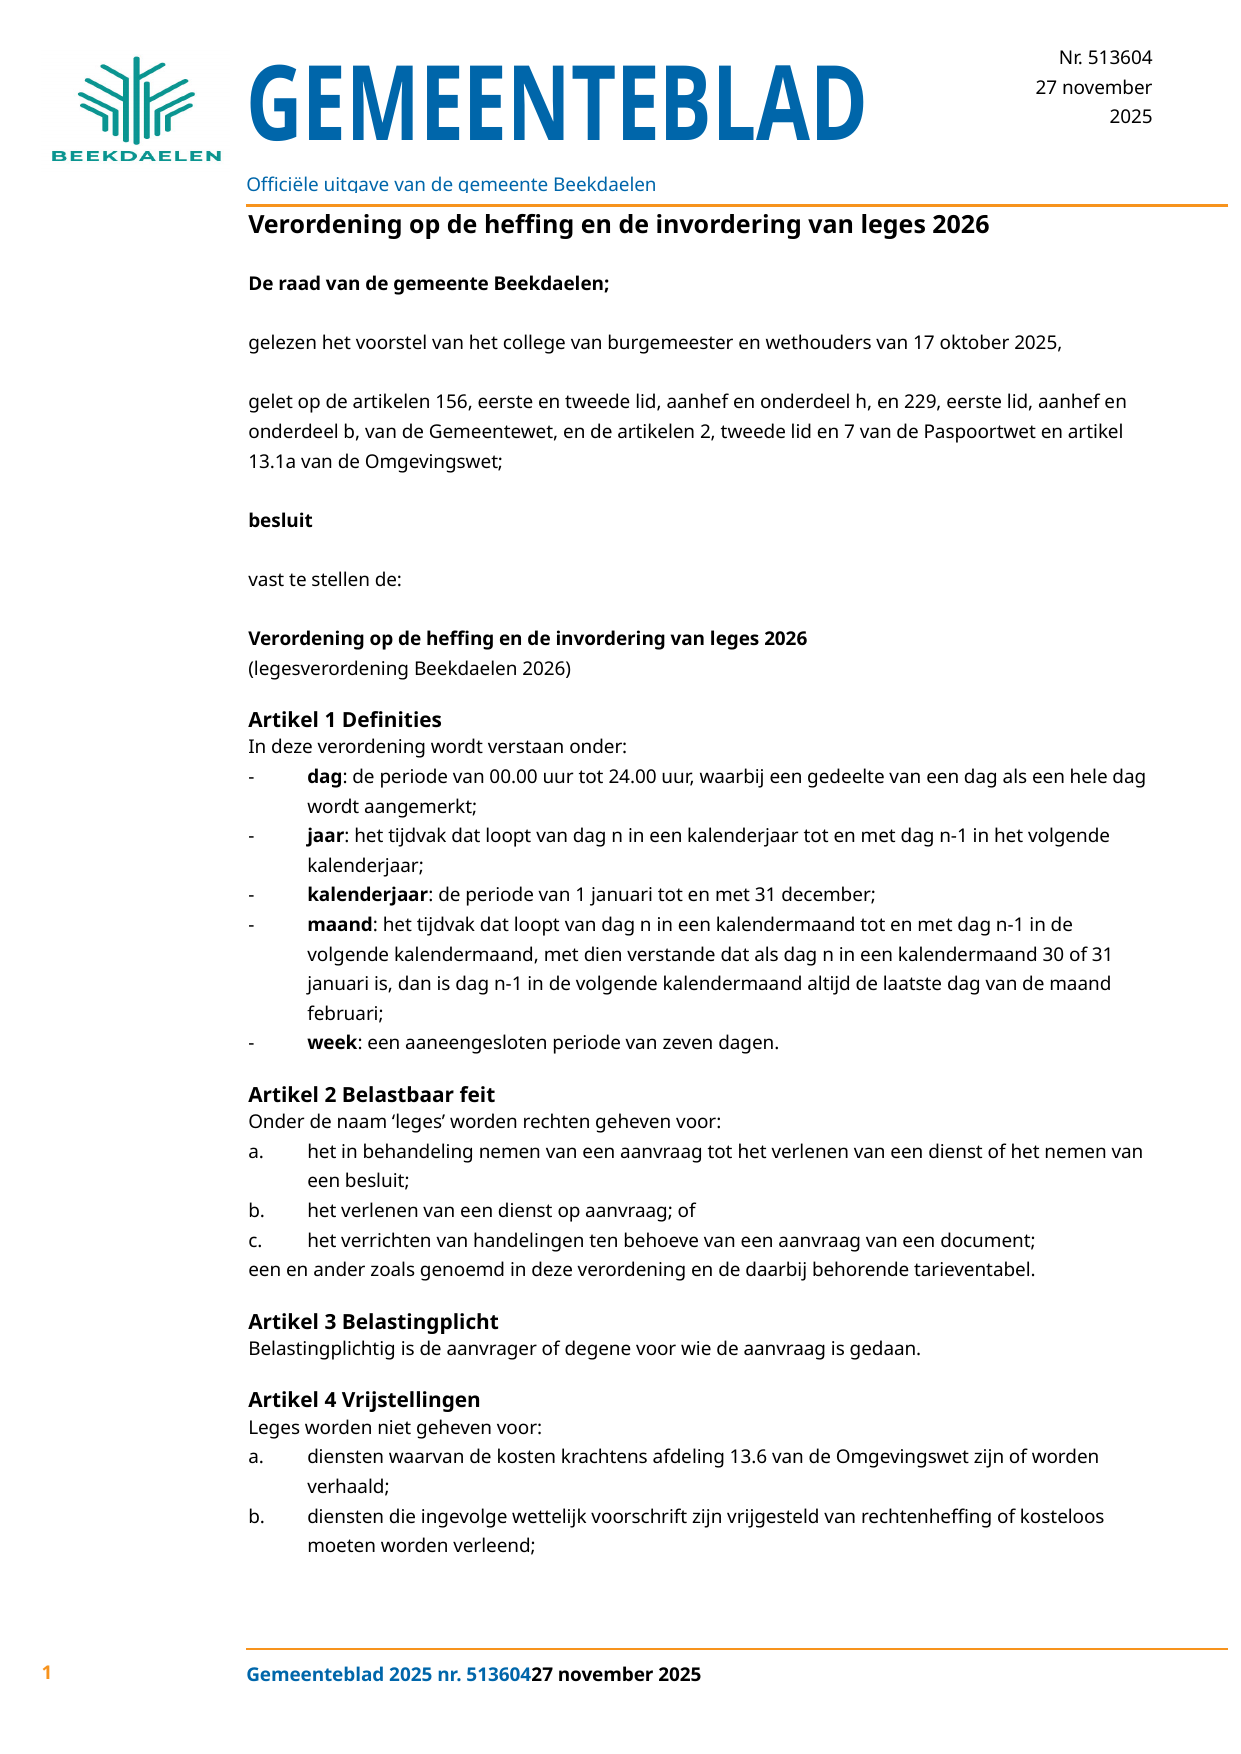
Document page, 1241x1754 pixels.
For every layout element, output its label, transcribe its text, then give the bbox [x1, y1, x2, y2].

text Verordening op de heffing en de invordering van leges 2026 [248, 625, 1152, 651]
text De raad van de gemeente Beekdaelen; [248, 270, 1152, 296]
list diensten die ingevolge wettelijk voorschrift zijn vrijgesteld van rechtenheffing of kosteloos moeten worden verleend; [248, 1503, 1152, 1558]
text In deze verordening wordt verstaan onder: [248, 734, 1152, 759]
picture [41, 47, 231, 172]
list week: een aaneengesloten periode van zeven dagen. [248, 1029, 1152, 1055]
text vast te stellen de: [248, 566, 1152, 592]
list dag: de periode van 00.00 uur tot 24.00 uur, waarbij een gedeelte van een dag als een hele dag wordt aangemerkt; [248, 763, 1152, 819]
text Leges worden niet geheven voor: [248, 1414, 1152, 1440]
text Artikel 1 Definities [248, 705, 1152, 734]
text Artikel 4 Vrijstellingen [248, 1386, 1152, 1414]
list jaar: het tijdvak dat loopt van dag n in een kalenderjaar tot en met dag n-1 in het volgende kalenderjaar; [248, 822, 1152, 878]
text gelet op de artikelen 156, eerste en tweede lid, aanhef en onderdeel h, en 229, eerste lid, aanhef en onderdeel b, van de Gemeentewet, en de artikelen 2, tweede lid en 7 van de Paspoortwet en artikel 13.1a van de Omgevingswet; [248, 389, 1152, 473]
text Onder de naam ‘leges’ worden rechten geheven voor: [248, 1108, 1152, 1134]
text besluit [248, 507, 1152, 533]
list kalenderjaar: de periode van 1 januari tot en met 31 december; [248, 882, 1152, 907]
text Verordening op de heffing en de invordering van leges 2026 [248, 207, 1152, 241]
text gelezen het voorstel van het college van burgemeester en wethouders van 17 oktober 2025, [248, 329, 1152, 355]
text Artikel 3 Belastingplicht [248, 1307, 1152, 1335]
text een en ander zoals genoemd in deze verordening en de daarbij behorende tarieventabel. [248, 1256, 1152, 1282]
list maand: het tijdvak dat loopt van dag n in een kalendermaand tot en met dag n-1 in de volgende kalendermaand, met dien verstande dat als dag n in een kalendermaand 30 of 31 januari is, dan is dag n-1 in de volgende kalendermaand altijd de laatste dag van de maand februari; [248, 911, 1152, 1026]
list het verrichten van handelingen ten behoeve van een aanvraag van een document; [248, 1227, 1152, 1252]
text Belastingplichtig is de aanvrager of degene voor wie de aanvraag is gedaan. [248, 1335, 1152, 1361]
list het in behandeling nemen van een aanvraag tot het verlenen van een dienst of het nemen van een besluit; [248, 1138, 1152, 1193]
text (legesverordening Beekdaelen 2026) [248, 655, 1152, 681]
list diensten waarvan de kosten krachtens afdeling 13.6 van de Omgevingswet zijn of worden verhaald; [248, 1444, 1152, 1499]
list het verlenen van een dienst op aanvraag; of [248, 1197, 1152, 1223]
text Artikel 2 Belastbaar feit [248, 1080, 1152, 1108]
